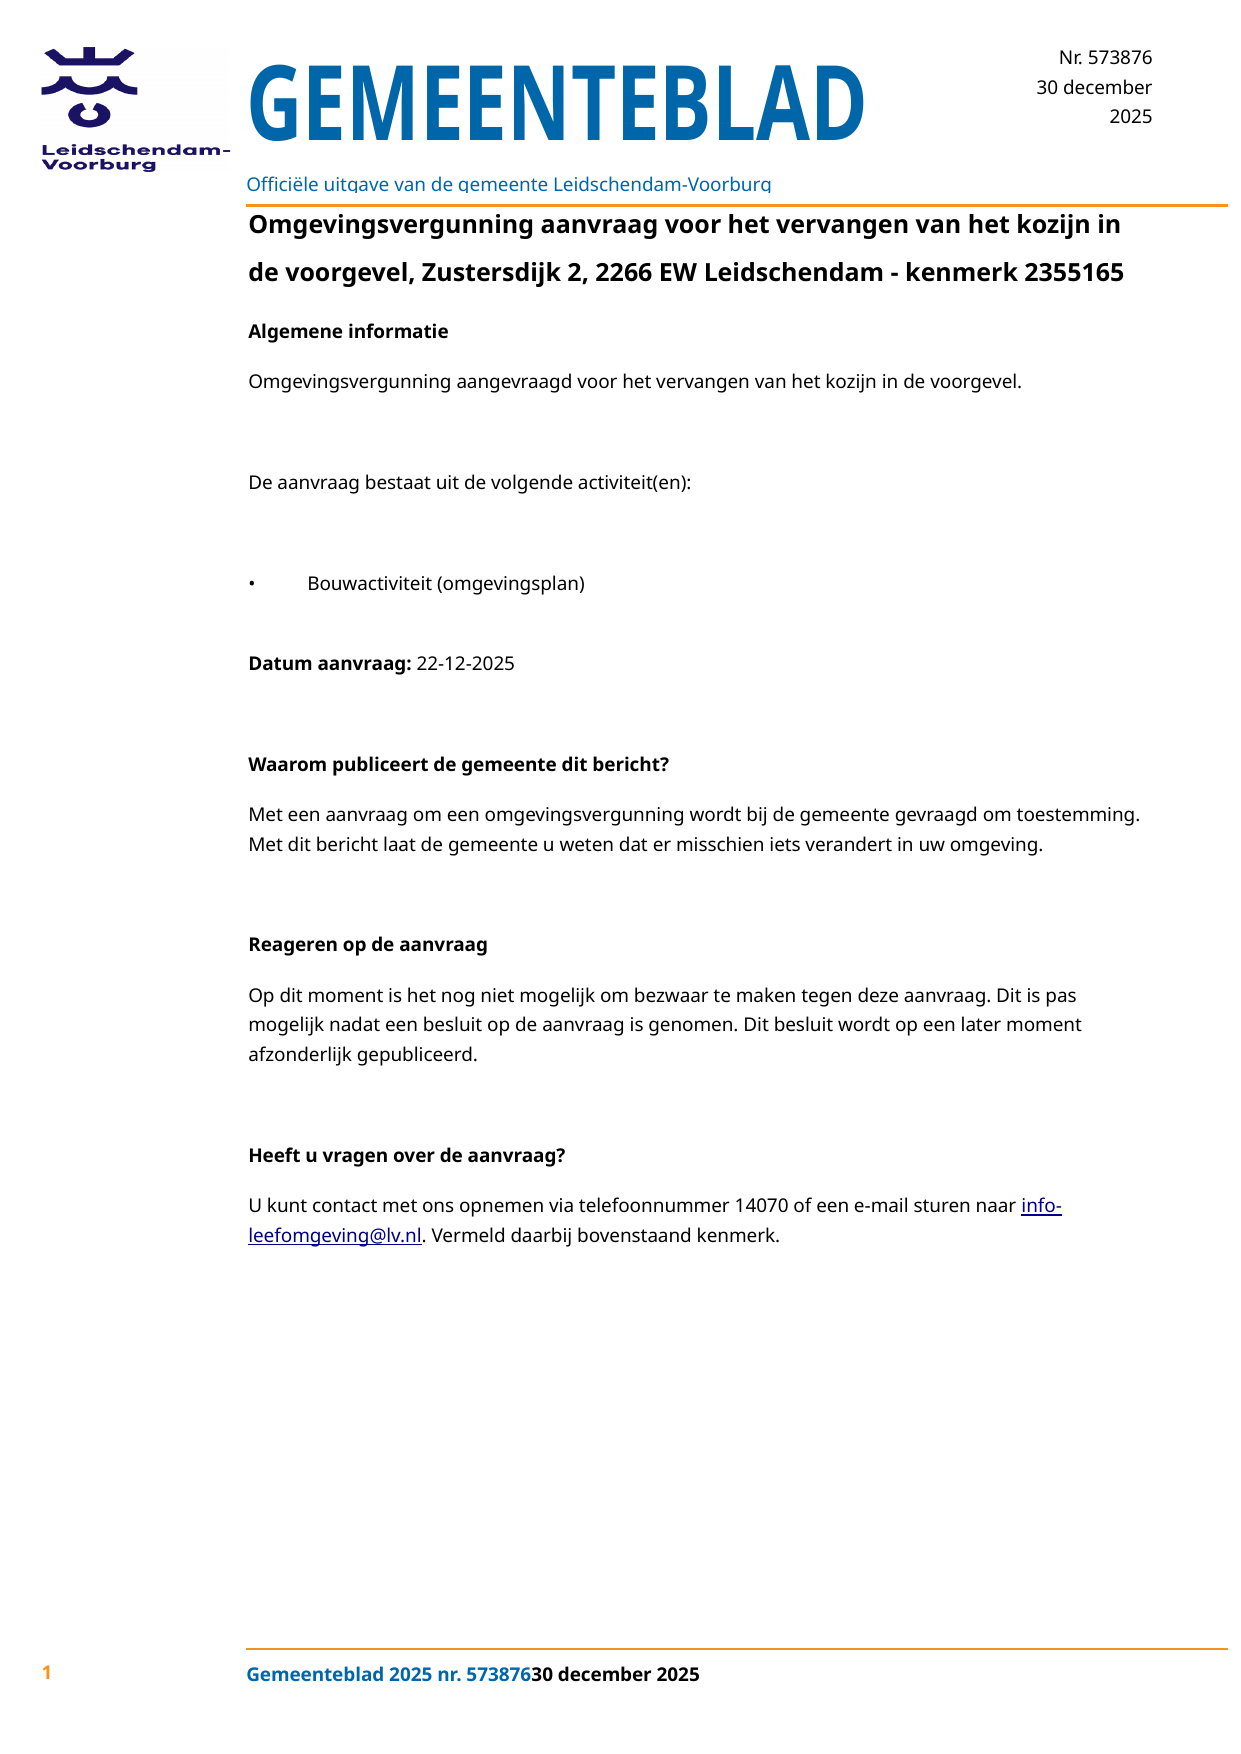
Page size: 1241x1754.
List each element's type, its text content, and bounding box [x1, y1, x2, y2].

text Datum aanvraag: 22-12-2025 [248, 650, 1152, 676]
text Heeft u vragen over de aanvraag? [248, 1142, 1152, 1168]
text Omgevingsvergunning aanvraag voor het vervangen van het kozijn in de voorgevel, Zustersdijk 2, 2266 EW Leidschendam - kenmerk 2355165 [248, 207, 1152, 288]
text U kunt contact met ons opnemen via telefoonnummer 14070 of een e-mail sturen naar info-leefomgeving@lv.nl. Vermeld daarbij bovenstaand kenmerk. [248, 1192, 1152, 1248]
text Omgevingsvergunning aangevraagd voor het vervangen van het kozijn in de voorgevel. [248, 368, 1152, 394]
text Waarom publiceert de gemeente dit bericht? [248, 751, 1152, 777]
text Reageren op de aanvraag [248, 932, 1152, 957]
text Algemene informatie [248, 318, 1152, 344]
picture [41, 47, 231, 172]
text Op dit moment is het nog niet mogelijk om bezwaar te maken tegen deze aanvraag. Dit is pas mogelijk nadat een besluit op de aanvraag is genomen. Dit besluit wordt op een later moment afzonderlijk gepubliceerd. [248, 982, 1152, 1067]
list Bouwactiviteit (omgevingsplan) [248, 570, 1152, 596]
text De aanvraag bestaat uit de volgende activiteit(en): [248, 469, 1152, 495]
text Met een aanvraag om een omgevingsvergunning wordt bij de gemeente gevraagd om toestemming. Met dit bericht laat de gemeente u weten dat er misschien iets verandert in uw omgeving. [248, 801, 1152, 857]
